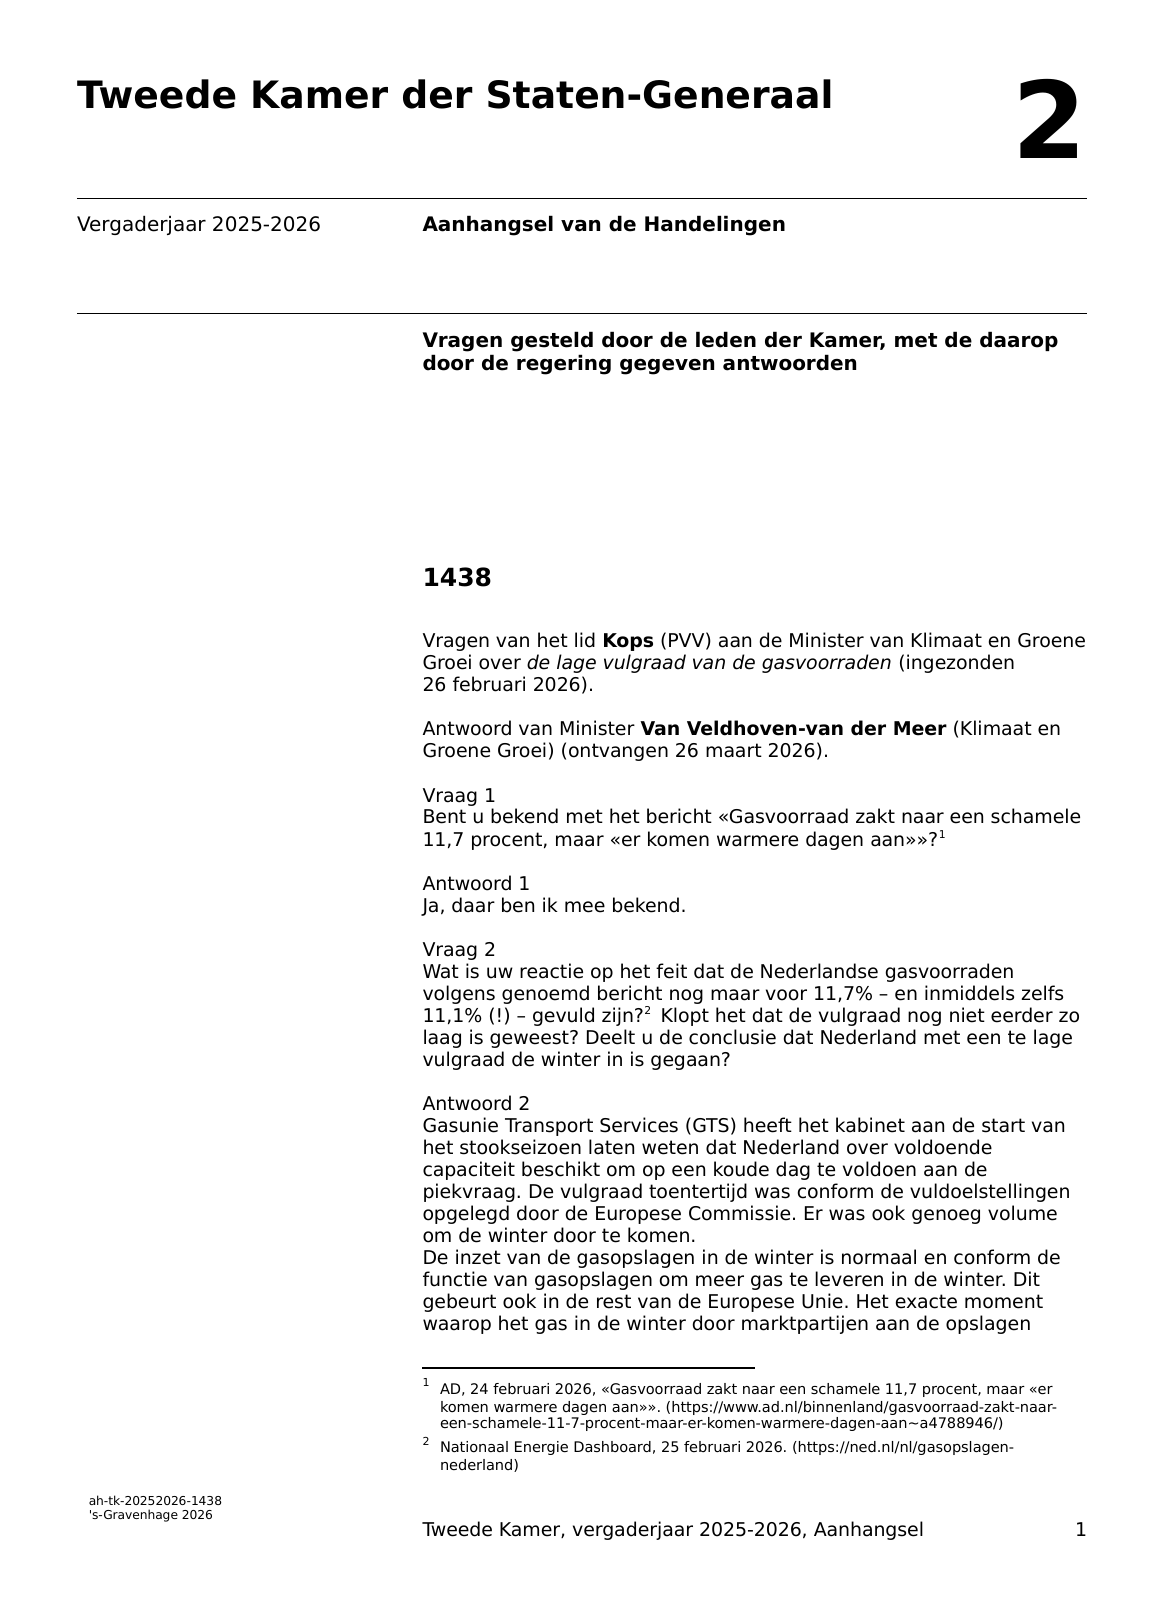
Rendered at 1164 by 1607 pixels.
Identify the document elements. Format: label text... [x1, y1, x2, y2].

table_cell [77, 314, 422, 375]
text Antwoord van Minister Van Veldhoven-van der Meer (Klimaat en Groene Groei) (ontvangen 26 maart 2026). [422, 718, 1087, 762]
table_cell Vragen gesteld door de leden der Kamer, met de daarop door de regering gegeven antwoorden [422, 314, 1087, 375]
text Gasunie Transport Services (GTS) heeft het kabinet aan de start van het stookseizoen laten weten dat Nederland over voldoende capaciteit beschikt om op een koude dag te voldoen aan de piekvraag. De vulgraad toentertijd was conform de vuldoelstellingen opgelegd door de Europese Commissie. Er was ook genoeg volume om de winter door te komen. [422, 1115, 1087, 1247]
text Vraag 1 [422, 784, 1087, 806]
table_cell Vergaderjaar 2025-2026 [77, 199, 422, 313]
text Nationaal Energie Dashboard, 25 februari 2026. (https://ned.nl/nl/gasopslagen-nederland) [422, 1435, 1087, 1474]
text De inzet van de gasopslagen in de winter is normaal en conform de functie van gasopslagen om meer gas te leveren in de winter. Dit gebeurt ook in de rest van de Europese Unie. Het exacte moment waarop het gas in de winter door marktpartijen aan de opslagen [422, 1247, 1087, 1334]
text ah-tk-20252026-1438 [88, 1494, 323, 1508]
table_cell Aanhangsel van de Handelingen [422, 199, 1087, 313]
table_header 2 [886, 59, 1087, 198]
table_header Tweede Kamer der Staten-Generaal [77, 59, 886, 198]
text Antwoord 2 [422, 1093, 1087, 1115]
text 1438 [422, 563, 1087, 592]
text 's-Gravenhage 2026 [88, 1508, 323, 1522]
text Vraag 2 [422, 939, 1087, 961]
text Vragen van het lid Kops (PVV) aan de Minister van Klimaat en Groene Groei over de lage vulgraad van de gasvoorraden (ingezonden 26 februari 2026). [422, 630, 1087, 696]
text AD, 24 februari 2026, «Gasvoorraad zakt naar een schamele 11,7 procent, maar «er komen warmere dagen aan»». (https://www.ad.nl/binnenland/gasvoorraad-zakt-naar-een-schamele-11-7-procent-maar-er-komen-warmere-dagen-aan~a4788946/) [422, 1377, 1087, 1432]
text Antwoord 1 [422, 873, 1087, 894]
text Bent u bekend met het bericht «Gasvoorraad zakt naar een schamele 11,7 procent, maar «er komen warmere dagen aan»»? [422, 806, 1087, 850]
text Ja, daar ben ik mee bekend. [422, 894, 1087, 917]
text Wat is uw reactie op het feit dat de Nederlandse gasvoorraden volgens genoemd bericht nog maar voor 11,7% – en inmiddels zelfs 11,1% (!) – gevuld zijn? Klopt het dat de vulgraad nog niet eerder zo laag is geweest? Deelt u de conclusie dat Nederland met een te lage vulgraad de winter in is gegaan? [422, 961, 1087, 1071]
